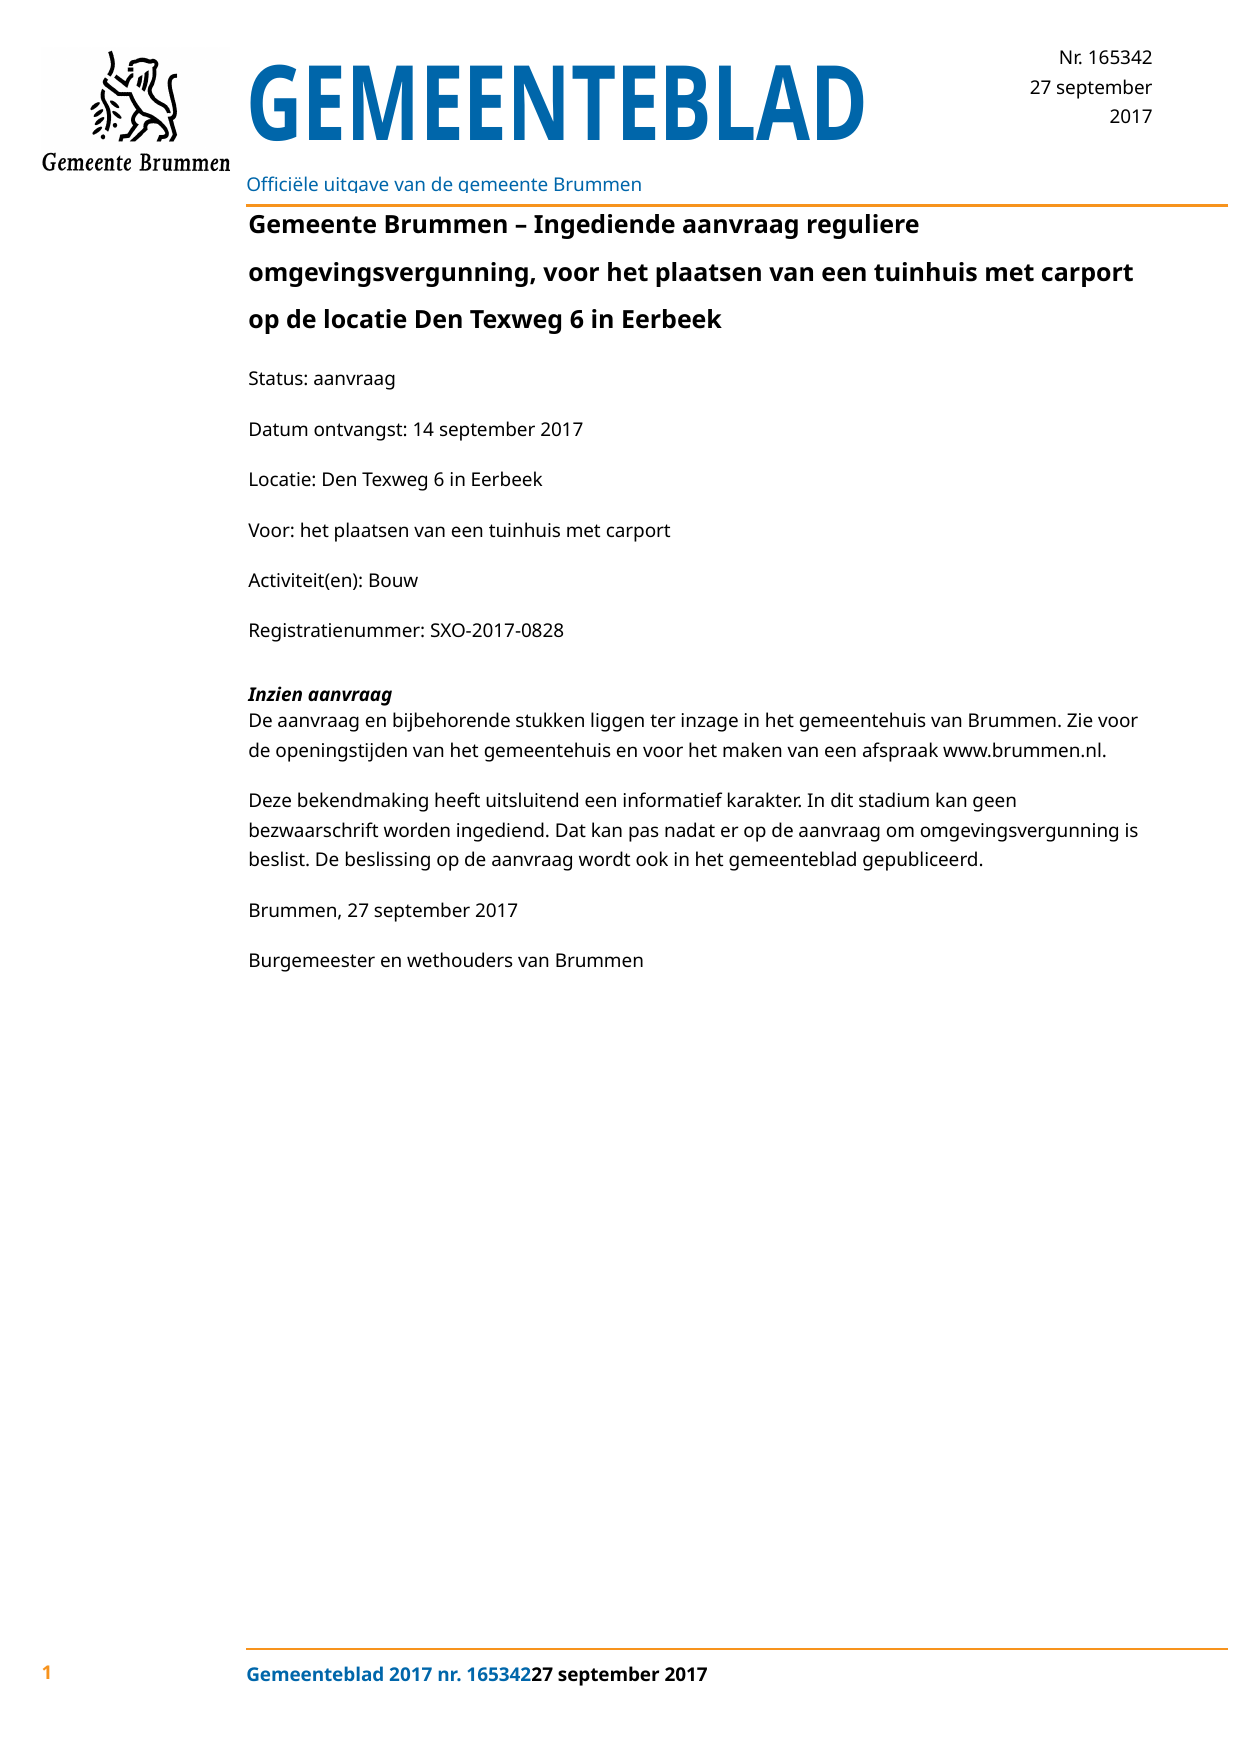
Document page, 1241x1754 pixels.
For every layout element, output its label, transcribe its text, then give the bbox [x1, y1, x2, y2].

text Status: aanvraag [248, 366, 1152, 391]
text Registratienummer: SXO-2017-0828 [248, 618, 1152, 643]
text Datum ontvangst: 14 september 2017 [248, 416, 1152, 442]
text Inzien aanvraag [248, 682, 1152, 707]
text Deze bekendmaking heeft uitsluitend een informatief karakter. In dit stadium kan geen bezwaarschrift worden ingediend. Dat kan pas nadat er op de aanvraag om omgevingsvergunning is beslist. De beslissing op de aanvraag wordt ook in het gemeenteblad gepubliceerd. [248, 787, 1152, 872]
text Brummen, 27 september 2017 [248, 897, 1152, 923]
text Voor: het plaatsen van een tuinhuis met carport [248, 517, 1152, 542]
text Locatie: Den Texweg 6 in Eerbeek [248, 466, 1152, 492]
text Activiteit(en): Bouw [248, 567, 1152, 593]
text Burgemeester en wethouders van Brummen [248, 947, 1152, 973]
text Gemeente Brummen – Ingediende aanvraag reguliere omgevingsvergunning, voor het plaatsen van een tuinhuis met carport op de locatie Den Texweg 6 in Eerbeek [248, 207, 1152, 336]
picture [41, 47, 231, 172]
text De aanvraag en bijbehorende stukken liggen ter inzage in het gemeentehuis van Brummen. Zie voor de openingstijden van het gemeentehuis en voor het maken van een afspraak www.brummen.nl. [248, 707, 1152, 763]
